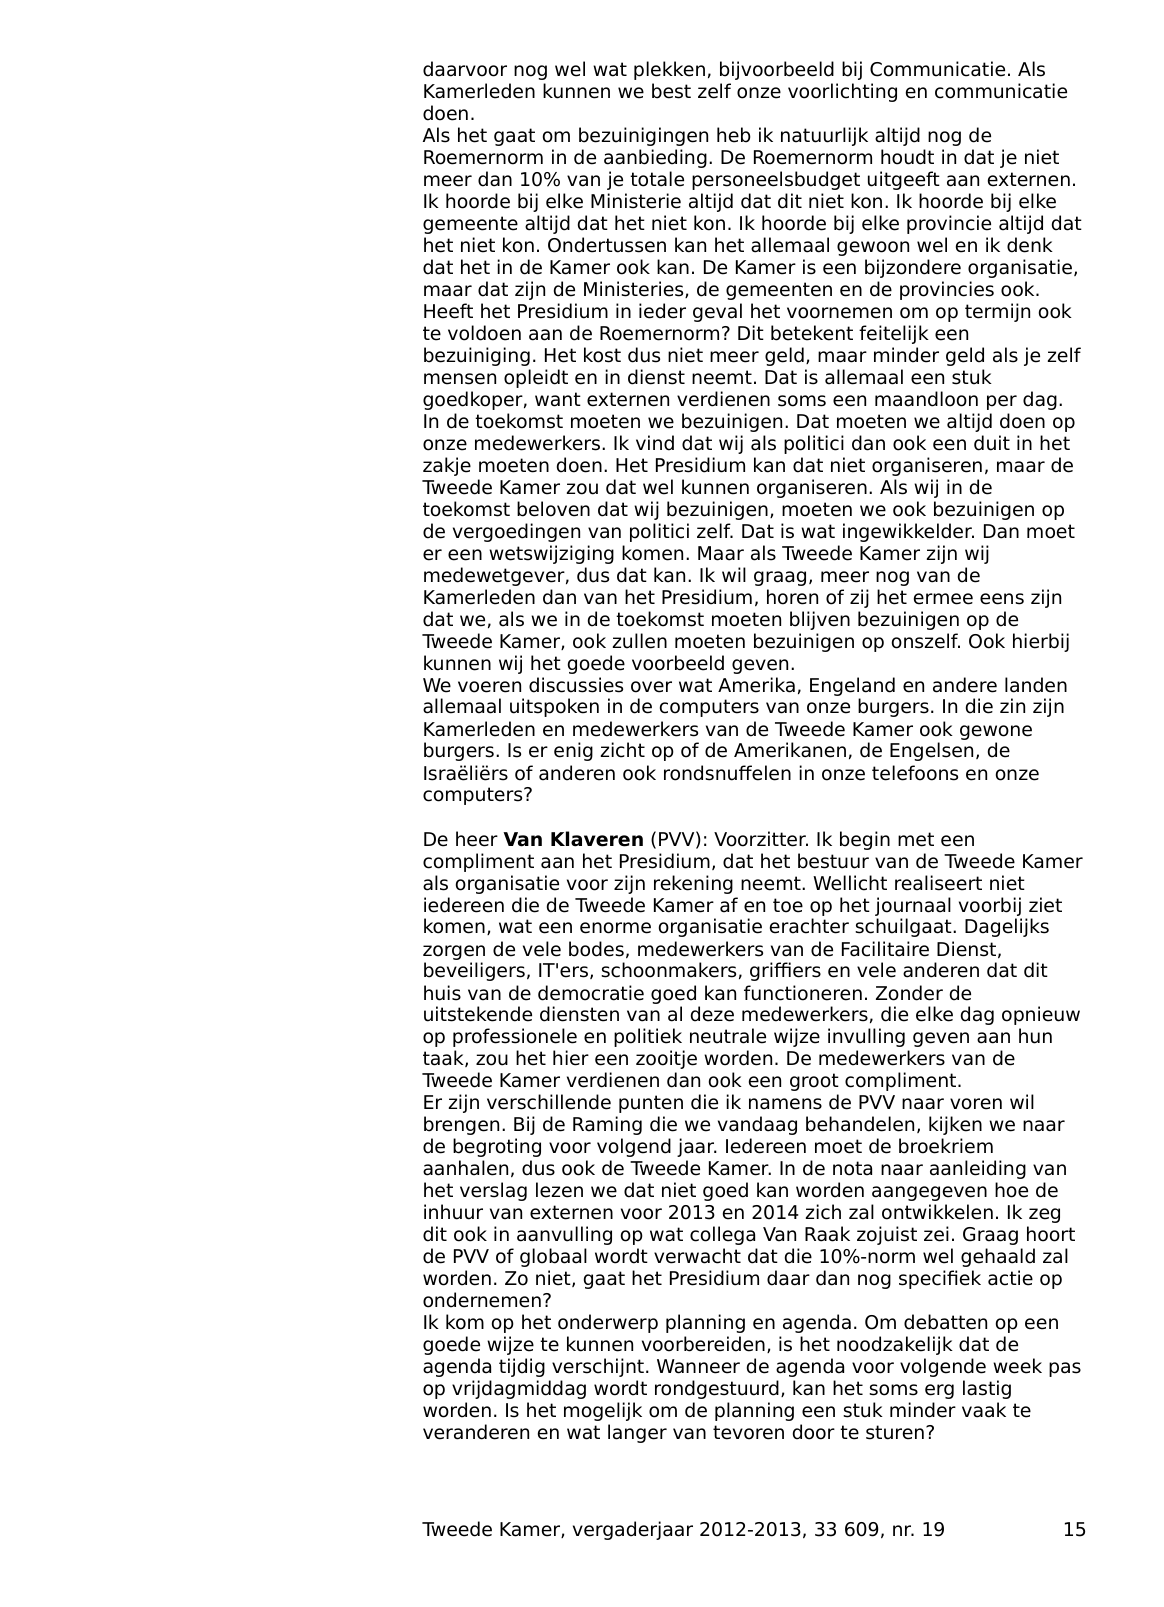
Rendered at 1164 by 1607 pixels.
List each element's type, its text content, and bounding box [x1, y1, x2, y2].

text We voeren discussies over wat Amerika, Engeland en andere landen allemaal uitspoken in de computers van onze burgers. In die zin zijn Kamerleden en medewerkers van de Tweede Kamer ook gewone burgers. Is er enig zicht op of de Amerikanen, de Engelsen, de Israëliërs of anderen ook rondsnuffelen in onze telefoons en onze computers? [422, 674, 1087, 806]
text In de toekomst moeten we bezuinigen. Dat moeten we altijd doen op onze medewerkers. Ik vind dat wij als politici dan ook een duit in het zakje moeten doen. Het Presidium kan dat niet organiseren, maar de Tweede Kamer zou dat wel kunnen organiseren. Als wij in de toekomst beloven dat wij bezuinigen, moeten we ook bezuinigen op de vergoedingen van politici zelf. Dat is wat ingewikkelder. Dan moet er een wetswijziging komen. Maar als Tweede Kamer zijn wij medewetgever, dus dat kan. Ik wil graag, meer nog van de Kamerleden dan van het Presidium, horen of zij het ermee eens zijn dat we, als we in de toekomst moeten blijven bezuinigen op de Tweede Kamer, ook zullen moeten bezuinigen op onszelf. Ook hierbij kunnen wij het goede voorbeeld geven. [422, 411, 1087, 674]
text daarvoor nog wel wat plekken, bijvoorbeeld bij Communicatie. Als Kamerleden kunnen we best zelf onze voorlichting en communicatie doen. [422, 59, 1087, 125]
text De heer Van Klaveren (PVV): Voorzitter. Ik begin met een compliment aan het Presidium, dat het bestuur van de Tweede Kamer als organisatie voor zijn rekening neemt. Wellicht realiseert niet iedereen die de Tweede Kamer af en toe op het journaal voorbij ziet komen, wat een enorme organisatie erachter schuilgaat. Dagelijks zorgen de vele bodes, medewerkers van de Facilitaire Dienst, beveiligers, IT'ers, schoonmakers, griffiers en vele anderen dat dit huis van de democratie goed kan functioneren. Zonder de uitstekende diensten van al deze medewerkers, die elke dag opnieuw op professionele en politiek neutrale wijze invulling geven aan hun taak, zou het hier een zooitje worden. De medewerkers van de Tweede Kamer verdienen dan ook een groot compliment. [422, 828, 1087, 1092]
text Ik kom op het onderwerp planning en agenda. Om debatten op een goede wijze te kunnen voorbereiden, is het noodzakelijk dat de agenda tijdig verschijnt. Wanneer de agenda voor volgende week pas op vrijdagmiddag wordt rondgestuurd, kan het soms erg lastig worden. Is het mogelijk om de planning een stuk minder vaak te veranderen en wat langer van tevoren door te sturen? [422, 1312, 1087, 1444]
text Er zijn verschillende punten die ik namens de PVV naar voren wil brengen. Bij de Raming die we vandaag behandelen, kijken we naar de begroting voor volgend jaar. Iedereen moet de broekriem aanhalen, dus ook de Tweede Kamer. In de nota naar aanleiding van het verslag lezen we dat niet goed kan worden aangegeven hoe de inhuur van externen voor 2013 en 2014 zich zal ontwikkelen. Ik zeg dit ook in aanvulling op wat collega Van Raak zojuist zei. Graag hoort de PVV of globaal wordt verwacht dat die 10%-norm wel gehaald zal worden. Zo niet, gaat het Presidium daar dan nog specifiek actie op ondernemen? [422, 1092, 1087, 1312]
text Als het gaat om bezuinigingen heb ik natuurlijk altijd nog de Roemernorm in de aanbieding. De Roemernorm houdt in dat je niet meer dan 10% van je totale personeelsbudget uitgeeft aan externen. Ik hoorde bij elke Ministerie altijd dat dit niet kon. Ik hoorde bij elke gemeente altijd dat het niet kon. Ik hoorde bij elke provincie altijd dat het niet kon. Ondertussen kan het allemaal gewoon wel en ik denk dat het in de Kamer ook kan. De Kamer is een bijzondere organisatie, maar dat zijn de Ministeries, de gemeenten en de provincies ook. Heeft het Presidium in ieder geval het voornemen om op termijn ook te voldoen aan de Roemernorm? Dit betekent feitelijk een bezuiniging. Het kost dus niet meer geld, maar minder geld als je zelf mensen opleidt en in dienst neemt. Dat is allemaal een stuk goedkoper, want externen verdienen soms een maandloon per dag. [422, 125, 1087, 411]
